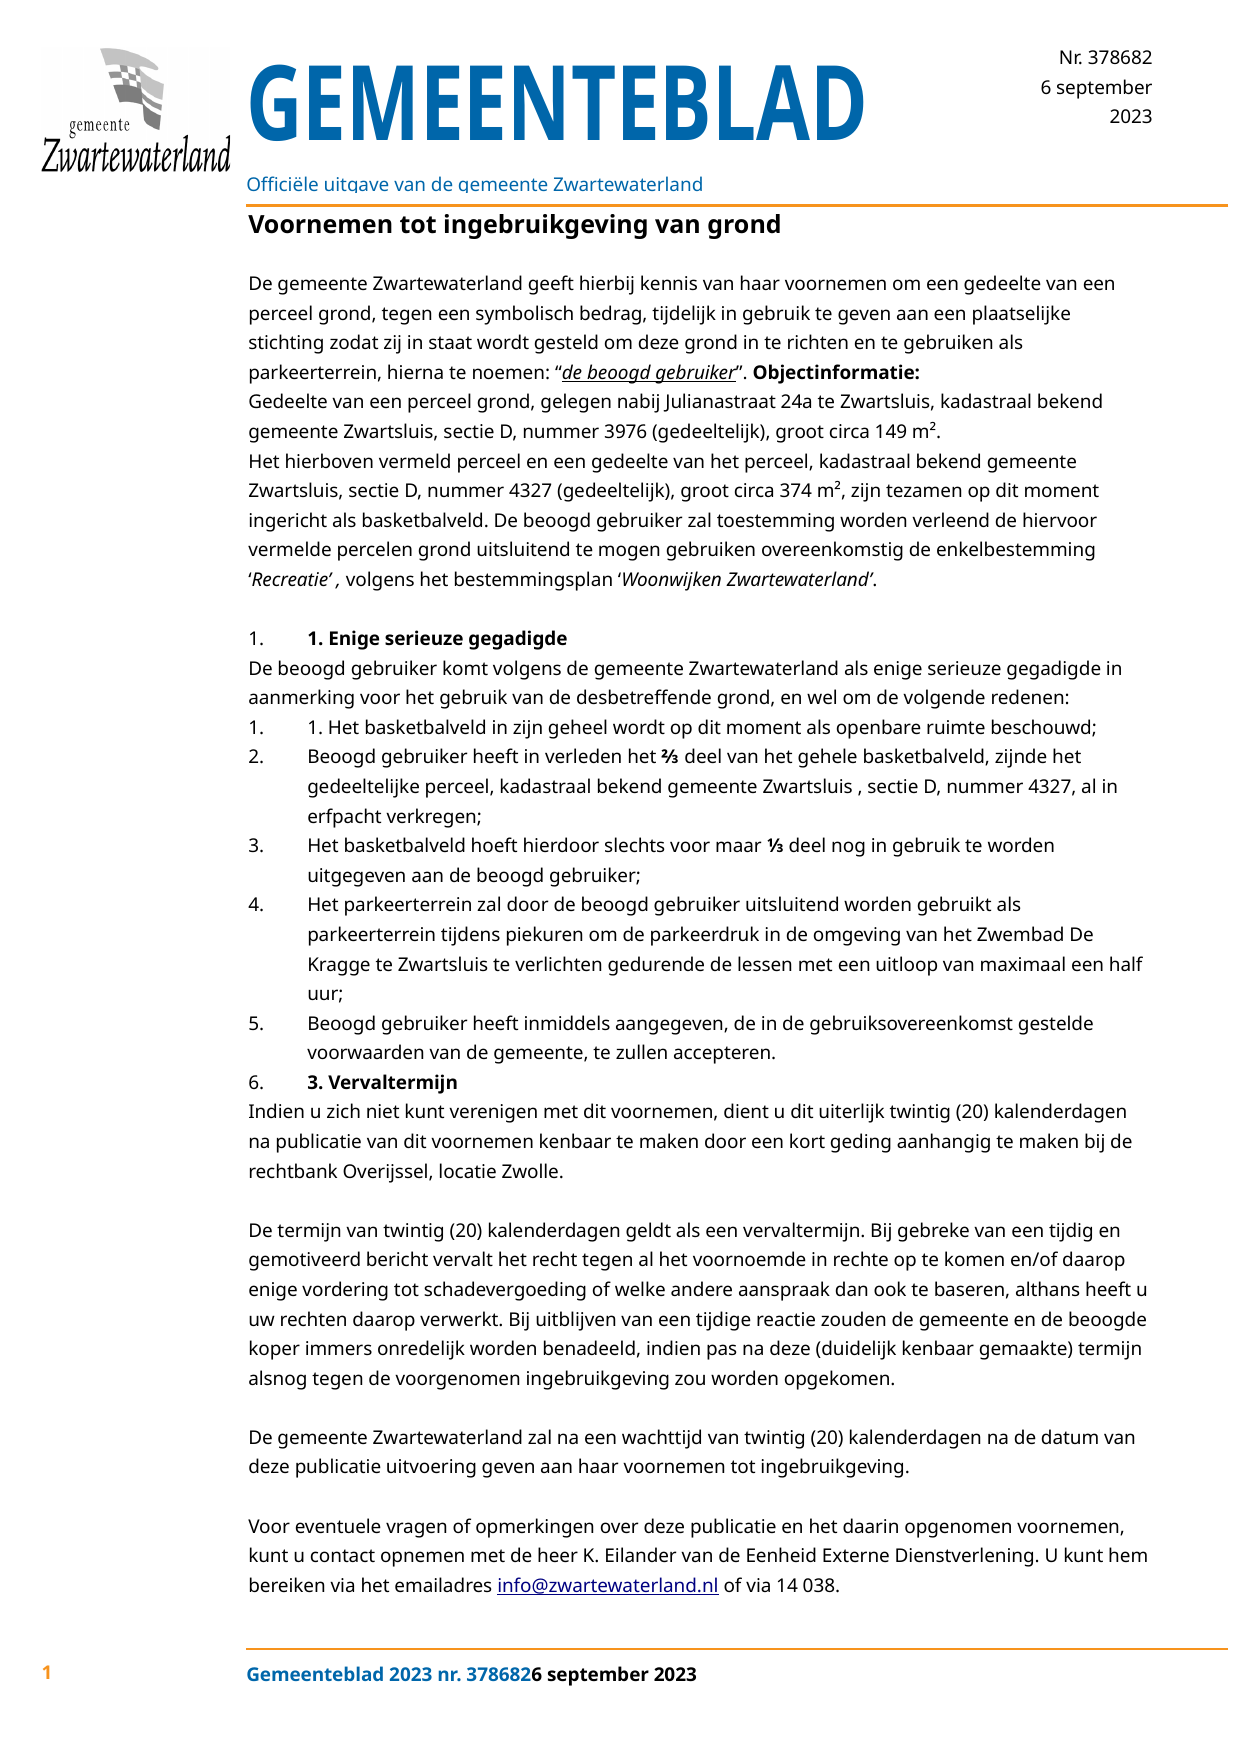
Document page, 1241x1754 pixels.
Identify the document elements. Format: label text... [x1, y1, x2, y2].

list 1. Het basketbalveld in zijn geheel wordt op dit moment als openbare ruimte beschouwd; [248, 714, 1152, 740]
list 3. Vervaltermijn [248, 1069, 1152, 1095]
list Het basketbalveld hoeft hierdoor slechts voor maar ⅓ deel nog in gebruik te worden uitgegeven aan de beoogd gebruiker; [248, 832, 1152, 888]
text De beoogd gebruiker komt volgens de gemeente Zwartewaterland als enige serieuze gegadigde in aanmerking voor het gebruik van de desbetreffende grond, en wel om de volgende redenen: [248, 655, 1152, 710]
text De gemeente Zwartewaterland zal na een wachttijd van twintig (20) kalenderdagen na de datum van deze publicatie uitvoering geven aan haar voornemen tot ingebruikgeving. [248, 1424, 1152, 1479]
text De gemeente Zwartewaterland geeft hierbij kennis van haar voornemen om een gedeelte van een perceel grond, tegen een symbolisch bedrag, tijdelijk in gebruik te geven aan een plaatselijke stichting zodat zij in staat wordt gesteld om deze grond in te richten en te gebruiken als parkeerterrein, hierna te noemen: “de beoogd gebruiker”. Objectinformatie: [248, 270, 1152, 385]
picture [41, 47, 231, 172]
list Beoogd gebruiker heeft inmiddels aangegeven, de in de gebruiksovereenkomst gestelde voorwaarden van de gemeente, te zullen accepteren. [248, 1010, 1152, 1065]
text Gedeelte van een perceel grond, gelegen nabij Julianastraat 24a te Zwartsluis, kadastraal bekend gemeente Zwartsluis, sectie D, nummer 3976 (gedeeltelijk), groot circa 149 m². [248, 389, 1152, 444]
list 1. Enige serieuze gegadigde [248, 625, 1152, 651]
list Beoogd gebruiker heeft in verleden het ⅔ deel van het gehele basketbalveld, zijnde het gedeeltelijke perceel, kadastraal bekend gemeente Zwartsluis , sectie D, nummer 4327, al in erfpacht verkregen; [248, 744, 1152, 828]
text Het hierboven vermeld perceel en een gedeelte van het perceel, kadastraal bekend gemeente Zwartsluis, sectie D, nummer 4327 (gedeeltelijk), groot circa 374 m², zijn tezamen op dit moment ingericht als basketbalveld. De beoogd gebruiker zal toestemming worden verleend de hiervoor vermelde percelen grond uitsluitend te mogen gebruiken overeenkomstig de enkelbestemming ‘Recreatie’ , volgens het bestemmingsplan ‘Woonwijken Zwartewaterland’. [248, 448, 1152, 592]
text Indien u zich niet kunt verenigen met dit voornemen, dient u dit uiterlijk twintig (20) kalenderdagen na publicatie van dit voornemen kenbaar te maken door een kort geding aanhangig te maken bij de rechtbank Overijssel, locatie Zwolle. [248, 1099, 1152, 1183]
text De termijn van twintig (20) kalenderdagen geldt als een vervaltermijn. Bij gebreke van een tijdig en gemotiveerd bericht vervalt het recht tegen al het voornoemde in rechte op te komen en/of daarop enige vordering tot schadevergoeding of welke andere aanspraak dan ook te baseren, althans heeft u uw rechten daarop verwerkt. Bij uitblijven van een tijdige reactie zouden de gemeente en de beoogde koper immers onredelijk worden benadeeld, indien pas na deze (duidelijk kenbaar gemaakte) termijn alsnog tegen de voorgenomen ingebruikgeving zou worden opgekomen. [248, 1217, 1152, 1391]
text Voornemen tot ingebruikgeving van grond [248, 207, 1152, 241]
text Voor eventuele vragen of opmerkingen over deze publicatie en het daarin opgenomen voornemen, kunt u contact opnemen met de heer K. Eilander van de Eenheid Externe Dienstverlening. U kunt hem bereiken via het emailadres info@zwartewaterland.nl of via 14 038. [248, 1513, 1152, 1598]
list Het parkeerterrein zal door de beoogd gebruiker uitsluitend worden gebruikt als parkeerterrein tijdens piekuren om de parkeerdruk in de omgeving van het Zwembad De Kragge te Zwartsluis te verlichten gedurende de lessen met een uitloop van maximaal een half uur; [248, 892, 1152, 1006]
